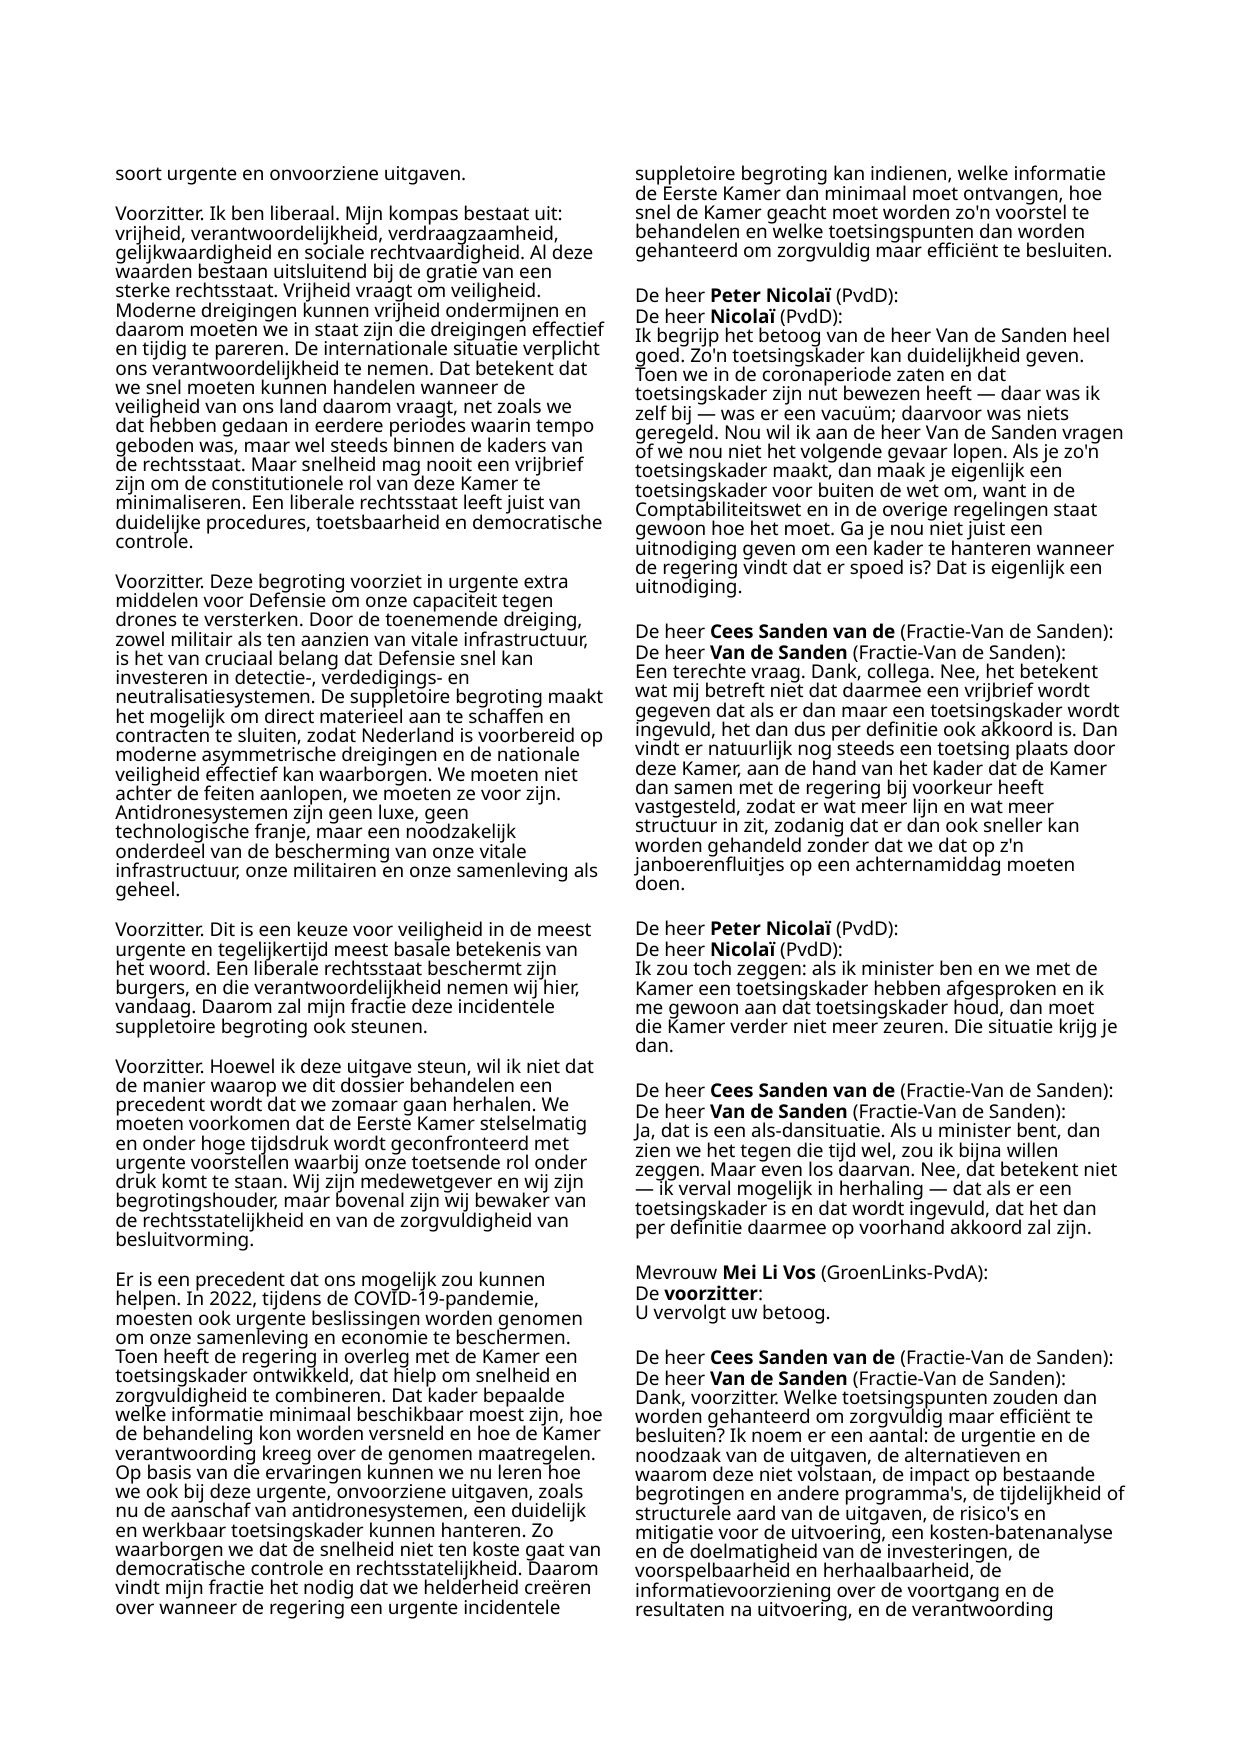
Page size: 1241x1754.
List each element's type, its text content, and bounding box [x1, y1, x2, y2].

text De heer Nicolaï (PvdD): [635, 308, 1125, 327]
text De heer Peter Nicolaï (PvdD): [635, 282, 1125, 308]
text Ik zou toch zeggen: als ik minister ben en we met de Kamer een toetsingskader hebben afgesproken en ik me gewoon aan dat toetsingskader houd, dan moet die Kamer verder niet meer zeuren. Die situatie krijg je dan. [635, 960, 1125, 1057]
text De heer Cees Sanden van de (Fractie-Van de Sanden): [635, 618, 1125, 644]
text De heer Cees Sanden van de (Fractie-Van de Sanden): [635, 1344, 1125, 1370]
text Een terechte vraag. Dank, collega. Nee, het betekent wat mij betreft niet dat daarmee een vrijbrief wordt gegeven dat als er dan maar een toetsingskader wordt ingevuld, het dan dus per definitie ook akkoord is. Dan vindt er natuurlijk nog steeds een toetsing plaats door deze Kamer, aan de hand van het kader dat de Kamer dan samen met de regering bij voorkeur heeft vastgesteld, zodat er wat meer lijn en wat meer structuur in zit, zodanig dat er dan ook sneller kan worden gehandeld zonder dat we dat op z'n janboerenfluitjes op een achternamiddag moeten doen. [635, 663, 1125, 894]
text Ja, dat is een als-dansituatie. Als u minister bent, dan zien we het tegen die tijd wel, zou ik bijna willen zeggen. Maar even los daarvan. Nee, dat betekent niet — ik verval mogelijk in herhaling — dat als er een toetsingskader is en dat wordt ingevuld, dat het dan per definitie daarmee op voorhand akkoord zal zijn. [635, 1122, 1125, 1238]
text De heer Nicolaï (PvdD): [635, 941, 1125, 960]
text Mevrouw Mei Li Vos (GroenLinks-PvdA): [635, 1259, 1125, 1284]
text soort urgente en onvoorziene uitgaven. [115, 165, 605, 184]
text De heer Peter Nicolaï (PvdD): [635, 915, 1125, 941]
text Dank, voorzitter. Welke toetsingspunten zouden dan worden gehanteerd om zorgvuldig maar efficiënt te besluiten? Ik noem er een aantal: de urgentie en de noodzaak van de uitgaven, de alternatieven en waarom deze niet volstaan, de impact op bestaande begrotingen en andere programma's, de tijdelijkheid of structurele aard van de uitgaven, de risico's en mitigatie voor de uitvoering, een kosten-batenanalyse en de doelmatigheid van de investeringen, de voorspelbaarheid en herhaalbaarheid, de informatievoorziening over de voortgang en de resultaten na uitvoering, en de verantwoording [635, 1389, 1125, 1620]
text De heer Cees Sanden van de (Fractie-Van de Sanden): [635, 1077, 1125, 1103]
text De heer Van de Sanden (Fractie-Van de Sanden): [635, 1370, 1125, 1389]
text suppletoire begroting kan indienen, welke informatie de Eerste Kamer dan minimaal moet ontvangen, hoe snel de Kamer geacht moet worden zo'n voorstel te behandelen en welke toetsingspunten dan worden gehanteerd om zorgvuldig maar efficiënt te besluiten. [635, 165, 1125, 262]
text Voorzitter. Dit is een keuze voor veiligheid in de meest urgente en tegelijkertijd meest basale betekenis van het woord. Een liberale rechtsstaat beschermt zijn burgers, en die verantwoordelijkheid nemen wij hier, vandaag. Daarom zal mijn fractie deze incidentele suppletoire begroting ook steunen. [115, 921, 605, 1037]
text Voorzitter. Ik ben liberaal. Mijn kompas bestaat uit: vrijheid, verantwoordelijkheid, verdraagzaamheid, gelijkwaardigheid en sociale rechtvaardigheid. Al deze waarden bestaan uitsluitend bij de gratie van een sterke rechtsstaat. Vrijheid vraagt om veiligheid. Moderne dreigingen kunnen vrijheid ondermijnen en daarom moeten we in staat zijn die dreigingen effectief en tijdig te pareren. De internationale situatie verplicht ons verantwoordelijkheid te nemen. Dat betekent dat we snel moeten kunnen handelen wanneer de veiligheid van ons land daarom vraagt, net zoals we dat hebben gedaan in eerdere periodes waarin tempo geboden was, maar wel steeds binnen de kaders van de rechtsstaat. Maar snelheid mag nooit een vrijbrief zijn om de constitutionele rol van deze Kamer te minimaliseren. Een liberale rechtsstaat leeft juist van duidelijke procedures, toetsbaarheid en democratische controle. [115, 205, 605, 552]
text Ik begrijp het betoog van de heer Van de Sanden heel goed. Zo'n toetsingskader kan duidelijkheid geven. Toen we in de coronaperiode zaten en dat toetsingskader zijn nut bewezen heeft — daar was ik zelf bij — was er een vacuüm; daarvoor was niets geregeld. Nou wil ik aan de heer Van de Sanden vragen of we nou niet het volgende gevaar lopen. Als je zo'n toetsingskader maakt, dan maak je eigenlijk een toetsingskader voor buiten de wet om, want in de Comptabiliteitswet en in de overige regelingen staat gewoon hoe het moet. Ga je nou niet juist een uitnodiging geven om een kader te hanteren wanneer de regering vindt dat er spoed is? Dat is eigenlijk een uitnodiging. [635, 327, 1125, 597]
text De heer Van de Sanden (Fractie-Van de Sanden): [635, 1103, 1125, 1122]
text De voorzitter: [635, 1284, 1125, 1304]
text Voorzitter. Hoewel ik deze uitgave steun, wil ik niet dat de manier waarop we dit dossier behandelen een precedent wordt dat we zomaar gaan herhalen. We moeten voorkomen dat de Eerste Kamer stelselmatig en onder hoge tijdsdruk wordt geconfronteerd met urgente voorstellen waarbij onze toetsende rol onder druk komt te staan. Wij zijn medewetgever en wij zijn begrotingshouder, maar bovenal zijn wij bewaker van de rechtsstatelijkheid en van de zorgvuldigheid van besluitvorming. [115, 1058, 605, 1250]
text U vervolgt uw betoog. [635, 1304, 1125, 1323]
text Er is een precedent dat ons mogelijk zou kunnen helpen. In 2022, tijdens de COVID-19-pandemie, moesten ook urgente beslissingen worden genomen om onze samenleving en economie te beschermen. Toen heeft de regering in overleg met de Kamer een toetsingskader ontwikkeld, dat hielp om snelheid en zorgvuldigheid te combineren. Dat kader bepaalde welke informatie minimaal beschikbaar moest zijn, hoe de behandeling kon worden versneld en hoe de Kamer verantwoording kreeg over de genomen maatregelen. Op basis van die ervaringen kunnen we nu leren hoe we ook bij deze urgente, onvoorziene uitgaven, zoals nu de aanschaf van antidronesystemen, een duidelijk en werkbaar toetsingskader kunnen hanteren. Zo waarborgen we dat de snelheid niet ten koste gaat van democratische controle en rechtsstatelijkheid. Daarom vindt mijn fractie het nodig dat we helderheid creëren over wanneer de regering een urgente incidentele [115, 1271, 605, 1618]
text Voorzitter. Deze begroting voorziet in urgente extra middelen voor Defensie om onze capaciteit tegen drones te versterken. Door de toenemende dreiging, zowel militair als ten aanzien van vitale infrastructuur, is het van cruciaal belang dat Defensie snel kan investeren in detectie-, verdedigings- en neutralisatiesystemen. De suppletoire begroting maakt het mogelijk om direct materieel aan te schaffen en contracten te sluiten, zodat Nederland is voorbereid op moderne asymmetrische dreigingen en de nationale veiligheid effectief kan waarborgen. We moeten niet achter de feiten aanlopen, we moeten ze voor zijn. Antidronesystemen zijn geen luxe, geen technologische franje, maar een noodzakelijk onderdeel van de bescherming van onze vitale infrastructuur, onze militairen en onze samenleving als geheel. [115, 573, 605, 901]
text De heer Van de Sanden (Fractie-Van de Sanden): [635, 644, 1125, 663]
